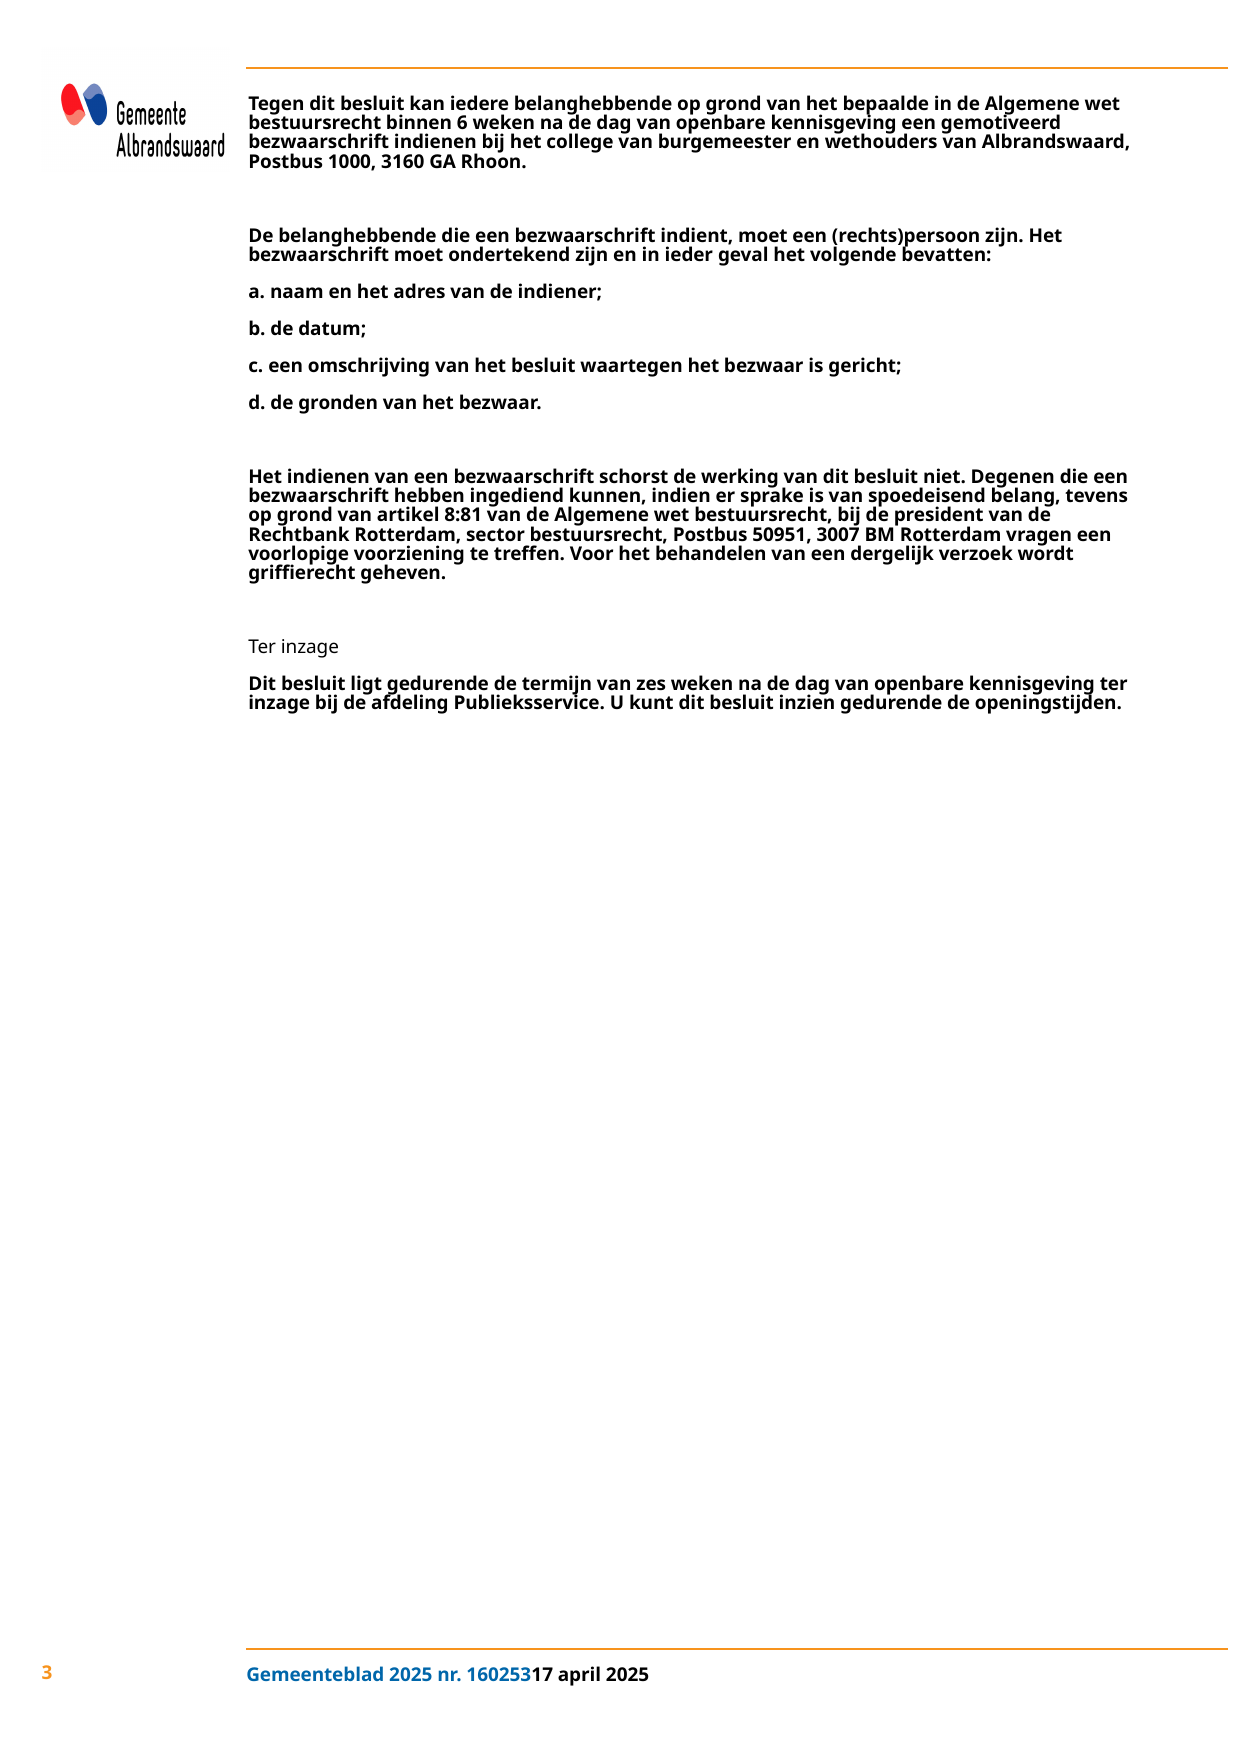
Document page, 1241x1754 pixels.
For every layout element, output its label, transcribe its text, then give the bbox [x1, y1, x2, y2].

text Tegen dit besluit kan iedere belanghebbende op grond van het bepaalde in de Algemene wet bestuursrecht binnen 6 weken na de dag van openbare kennisgeving een gemotiveerd bezwaarschrift indienen bij het college van burgemeester en wethouders van Albrandswaard, Postbus 1000, 3160 GA Rhoon. [248, 95, 1152, 172]
text Het indienen van een bezwaarschrift schorst de werking van dit besluit niet. Degenen die een bezwaarschrift hebben ingediend kunnen, indien er sprake is van spoedeisend belang, tevens op grond van artikel 8:81 van de Algemene wet bestuursrecht, bij de president van de Rechtbank Rotterdam, sector bestuursrecht, Postbus 50951, 3007 BM Rotterdam vragen een voorlopige voorziening te treffen. Voor het behandelen van een dergelijk verzoek wordt griffierecht geheven. [248, 468, 1152, 583]
text a. naam en het adres van de indiener; [248, 283, 1152, 302]
picture [41, 47, 231, 172]
text Ter inzage [248, 638, 1152, 657]
text b. de datum; [248, 320, 1152, 339]
text De belanghebbende die een bezwaarschrift indient, moet een (rechts)persoon zijn. Het bezwaarschrift moet ondertekend zijn en in ieder geval het volgende bevatten: [248, 227, 1152, 265]
text d. de gronden van het bezwaar. [248, 394, 1152, 413]
text c. een omschrijving van het besluit waartegen het bezwaar is gericht; [248, 357, 1152, 376]
text Dit besluit ligt gedurende de termijn van zes weken na de dag van openbare kennisgeving ter inzage bij de afdeling Publieksservice. U kunt dit besluit inzien gedurende de openingstijden. [248, 675, 1152, 713]
